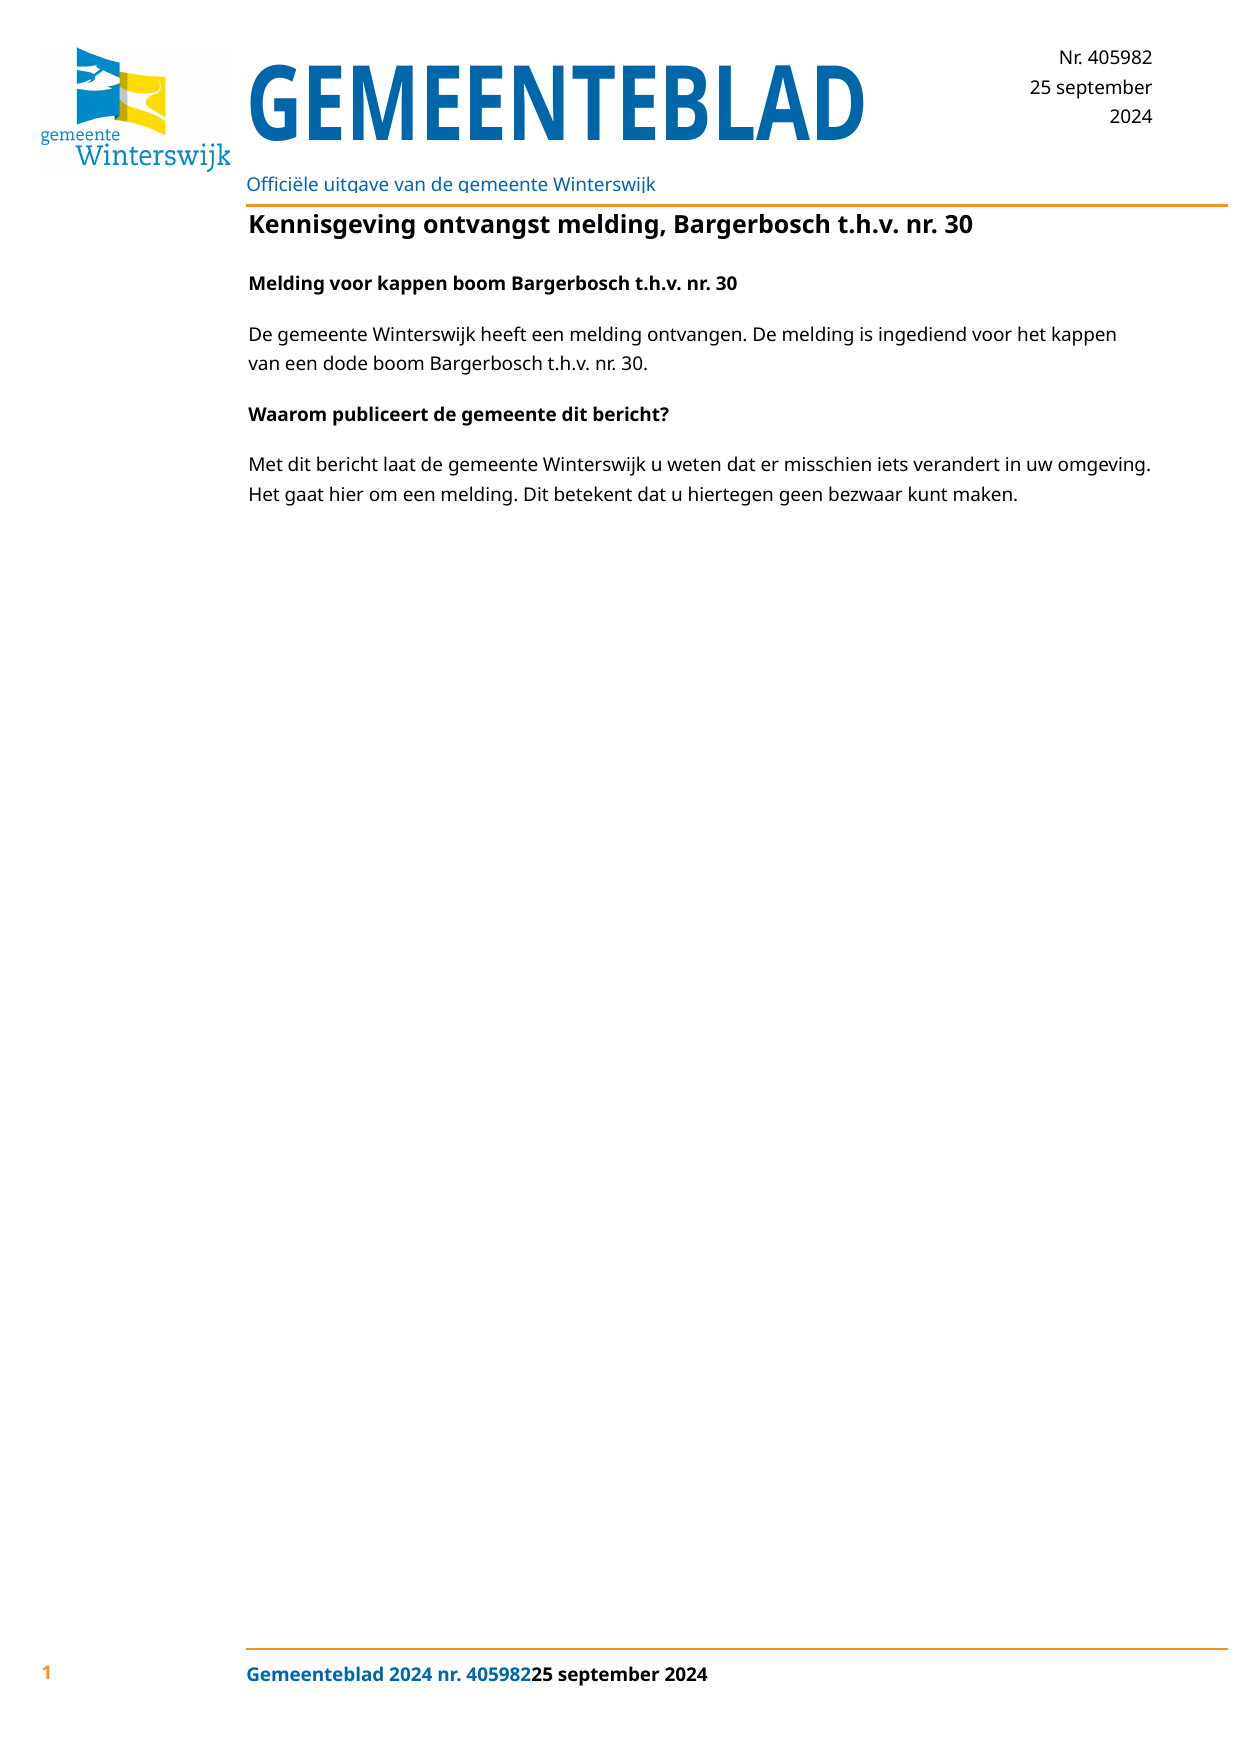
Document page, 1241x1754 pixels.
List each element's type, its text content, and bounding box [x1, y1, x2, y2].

text Kennisgeving ontvangst melding, Bargerbosch t.h.v. nr. 30 [248, 207, 1152, 241]
text Met dit bericht laat de gemeente Winterswijk u weten dat er misschien iets verandert in uw omgeving. Het gaat hier om een melding. Dit betekent dat u hiertegen geen bezwaar kunt maken. [248, 451, 1152, 506]
picture [41, 47, 231, 172]
picture [225, 153, 231, 162]
text De gemeente Winterswijk heeft een melding ontvangen. De melding is ingediend voor het kappen van een dode boom Bargerbosch t.h.v. nr. 30. [248, 321, 1152, 376]
text Melding voor kappen boom Bargerbosch t.h.v. nr. 30 [248, 270, 1152, 296]
text Waarom publiceert de gemeente dit bericht? [248, 401, 1152, 426]
